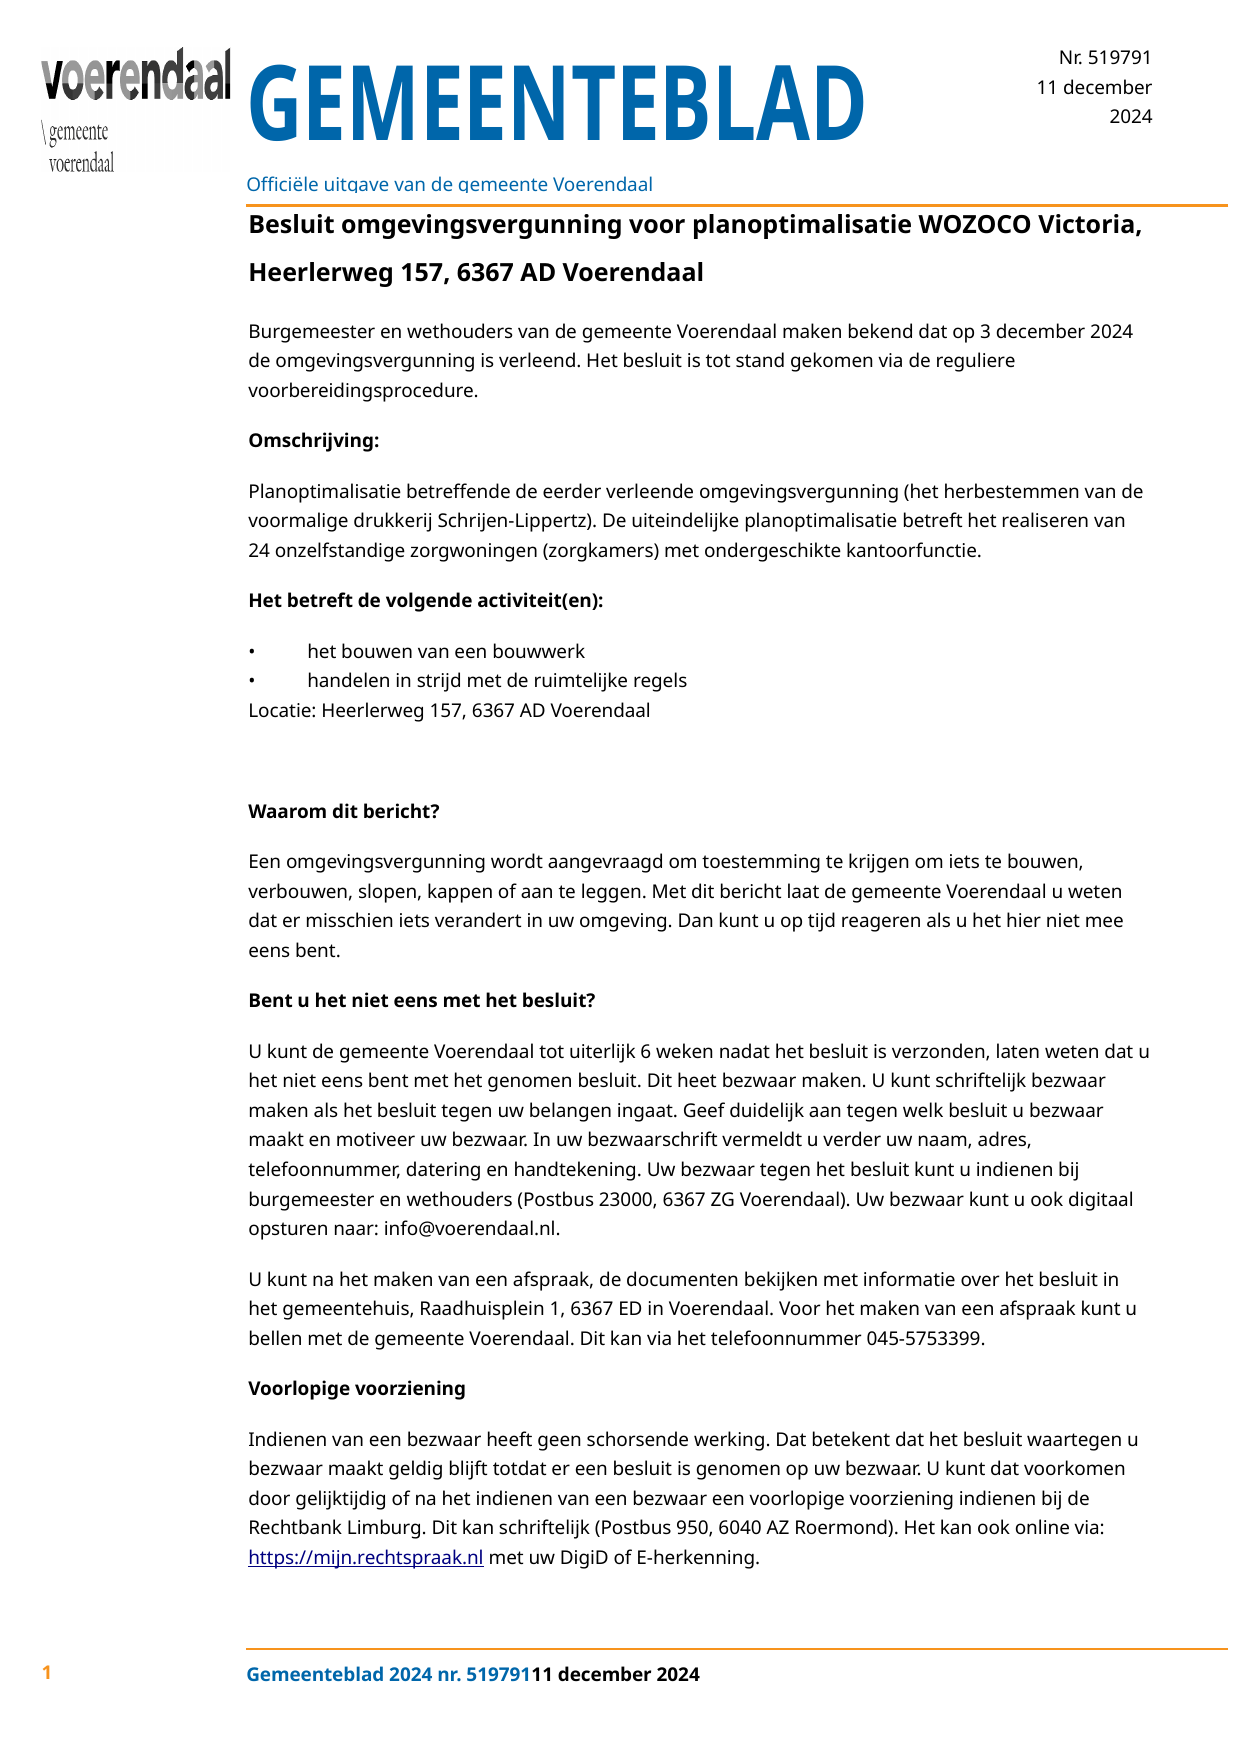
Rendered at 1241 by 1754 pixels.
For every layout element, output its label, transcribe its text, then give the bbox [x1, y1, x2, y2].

text Bent u het niet eens met het besluit? [248, 987, 1152, 1013]
text U kunt de gemeente Voerendaal tot uiterlijk 6 weken nadat het besluit is verzonden, laten weten dat u het niet eens bent met het genomen besluit. Dit heet bezwaar maken. U kunt schriftelijk bezwaar maken als het besluit tegen uw belangen ingaat. Geef duidelijk aan tegen welk besluit u bezwaar maakt en motiveer uw bezwaar. In uw bezwaarschrift vermeldt u verder uw naam, adres, telefoonnummer, datering en handtekening. Uw bezwaar tegen het besluit kunt u indienen bij burgemeester en wethouders (Postbus 23000, 6367 ZG Voerendaal). Uw bezwaar kunt u ook digitaal opsturen naar: info@voerendaal.nl. [248, 1038, 1152, 1241]
text Een omgevingsvergunning wordt aangevraagd om toestemming te krijgen om iets te bouwen, verbouwen, slopen, kappen of aan te leggen. Met dit bericht laat de gemeente Voerendaal u weten dat er misschien iets verandert in uw omgeving. Dan kunt u op tijd reageren als u het hier niet mee eens bent. [248, 848, 1152, 963]
text Locatie: Heerlerweg 157, 6367 AD Voerendaal [248, 697, 1152, 723]
text Burgemeester en wethouders van de gemeente Voerendaal maken bekend dat op 3 december 2024 de omgevingsvergunning is verleend. Het besluit is tot stand gekomen via de reguliere voorbereidingsprocedure. [248, 318, 1152, 403]
picture [41, 47, 231, 172]
text Het betreft de volgende activiteit(en): [248, 587, 1152, 613]
text Besluit omgevingsvergunning voor planoptimalisatie WOZOCO Victoria, Heerlerweg 157, 6367 AD Voerendaal [248, 207, 1152, 288]
text Omschrijving: [248, 427, 1152, 453]
text Indienen van een bezwaar heeft geen schorsende werking. Dat betekent dat het besluit waartegen u bezwaar maakt geldig blijft totdat er een besluit is genomen op uw bezwaar. U kunt dat voorkomen door gelijktijdig of na het indienen van een bezwaar een voorlopige voorziening indienen bij de Rechtbank Limburg. Dit kan schriftelijk (Postbus 950, 6040 AZ Roermond). Het kan ook online via: https://mijn.rechtspraak.nl met uw DigiD of E-herkenning. [248, 1426, 1152, 1570]
text Planoptimalisatie betreffende de eerder verleende omgevingsvergunning (het herbestemmen van de voormalige drukkerij Schrijen-Lippertz). De uiteindelijke planoptimalisatie betreft het realiseren van 24 onzelfstandige zorgwoningen (zorgkamers) met ondergeschikte kantoorfunctie. [248, 478, 1152, 563]
text Waarom dit bericht? [248, 798, 1152, 824]
list handelen in strijd met de ruimtelijke regels [248, 667, 1152, 693]
text Voorlopige voorziening [248, 1375, 1152, 1401]
text U kunt na het maken van een afspraak, de documenten bekijken met informatie over het besluit in het gemeentehuis, Raadhuisplein 1, 6367 ED in Voerendaal. Voor het maken van een afspraak kunt u bellen met de gemeente Voerendaal. Dit kan via het telefoonnummer 045-5753399. [248, 1266, 1152, 1351]
list het bouwen van een bouwwerk [248, 638, 1152, 664]
